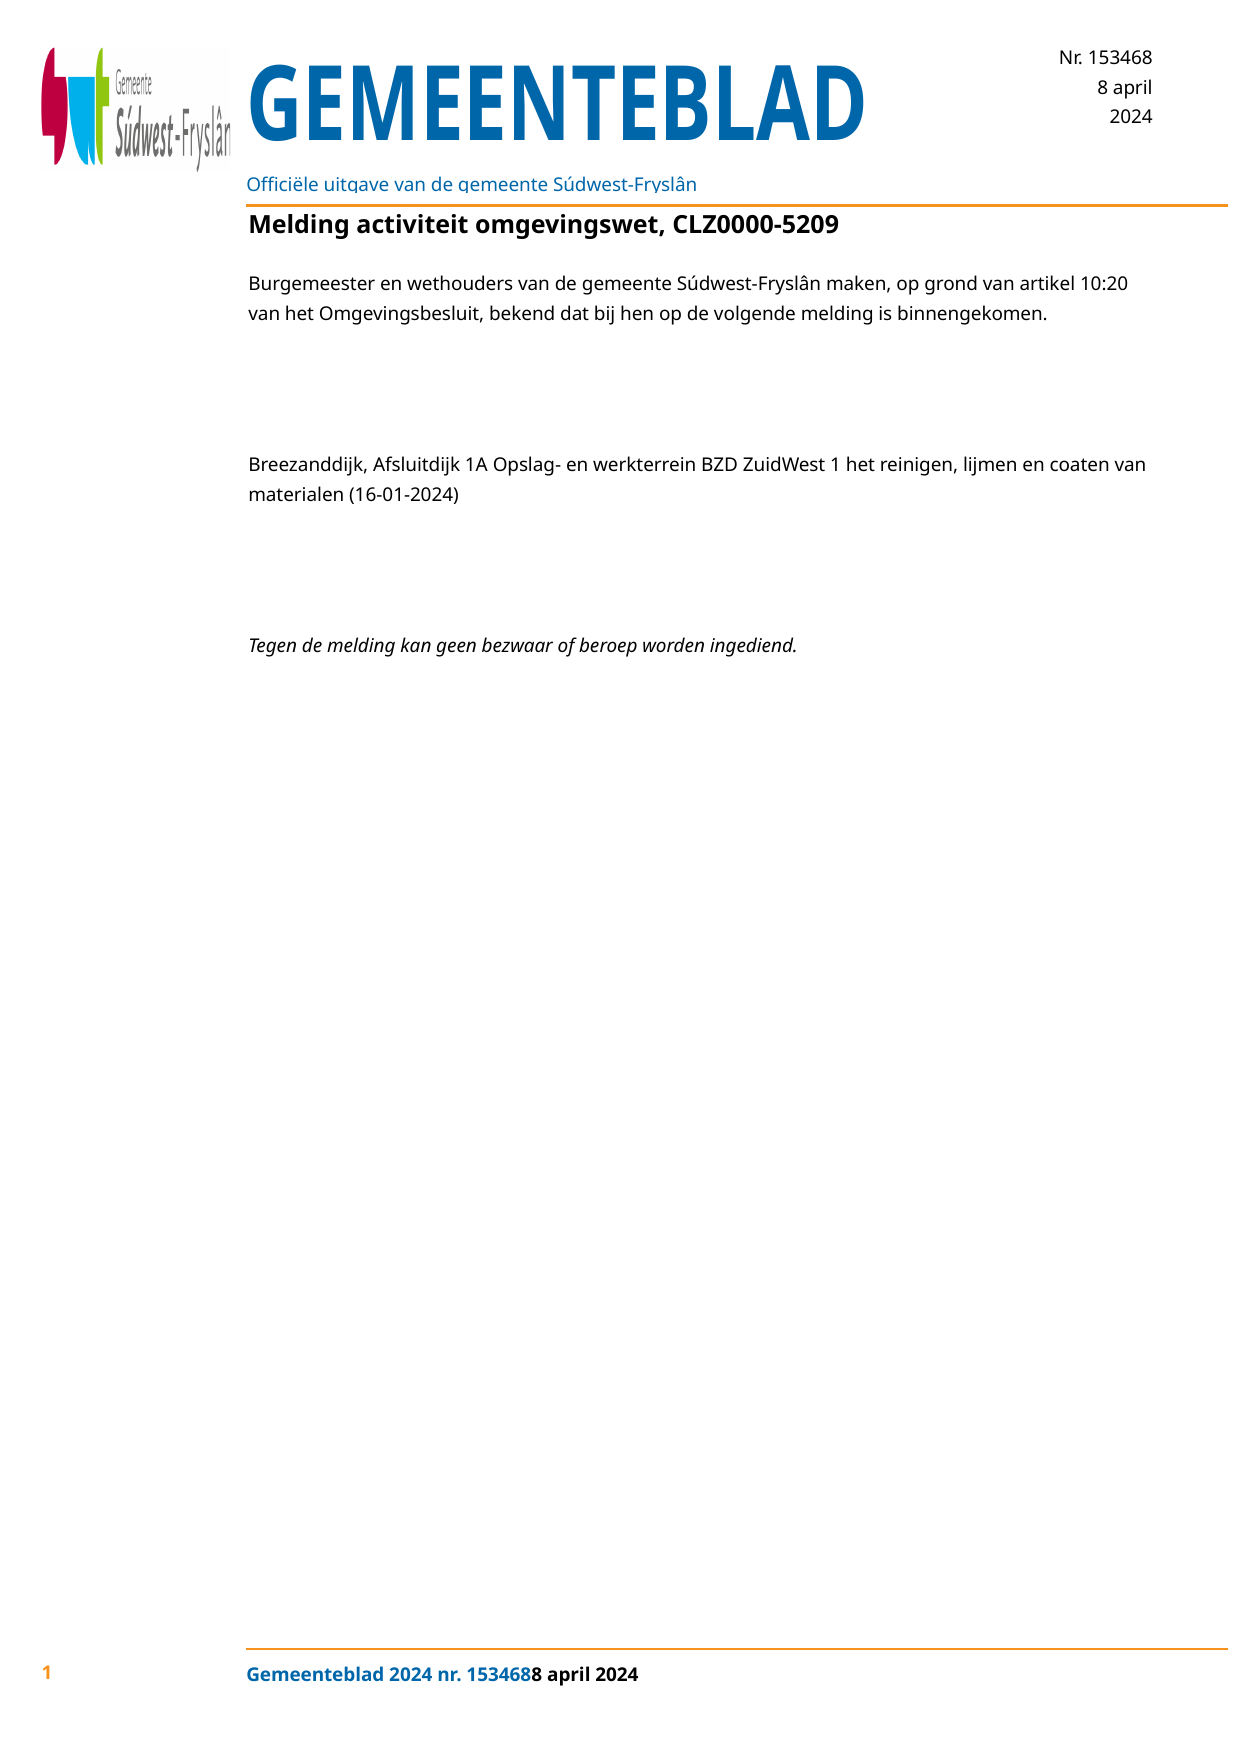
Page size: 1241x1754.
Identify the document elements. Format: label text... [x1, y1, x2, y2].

text Breezanddijk, Afsluitdijk 1A Opslag- en werkterrein BZD ZuidWest 1 het reinigen, lijmen en coaten van materialen (16-01-2024) [248, 451, 1152, 506]
text Tegen de melding kan geen bezwaar of beroep worden ingediend. [248, 632, 1152, 658]
picture [41, 47, 231, 172]
text Melding activiteit omgevingswet, CLZ0000-5209 [248, 207, 1152, 241]
text Burgemeester en wethouders van de gemeente Súdwest-Fryslân maken, op grond van artikel 10:20 van het Omgevingsbesluit, bekend dat bij hen op de volgende melding is binnengekomen. [248, 270, 1152, 326]
